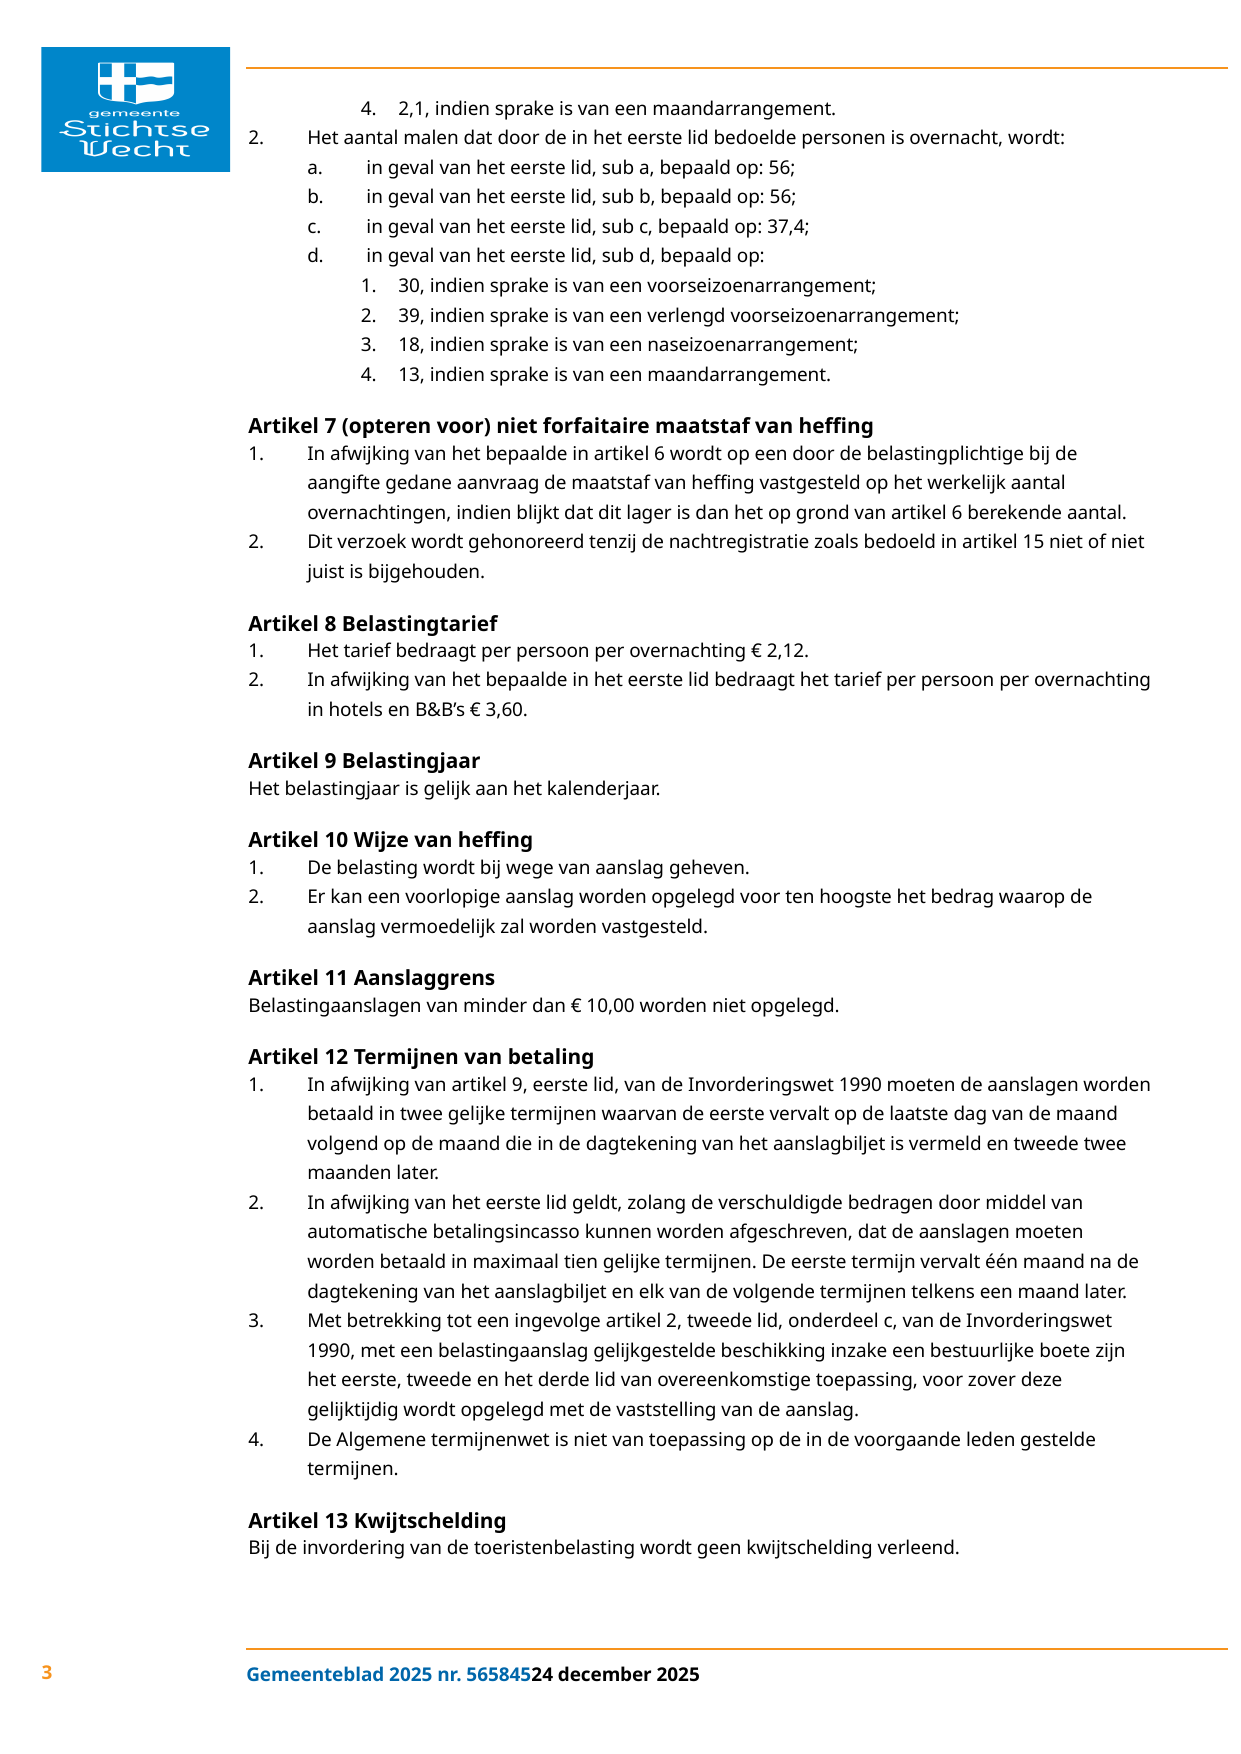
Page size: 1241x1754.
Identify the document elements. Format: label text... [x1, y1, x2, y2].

text Bij de invordering van de toeristenbelasting wordt geen kwijtschelding verleend. [248, 1534, 1152, 1560]
text Artikel 13 Kwijtschelding [248, 1506, 1152, 1534]
text Artikel 7 (opteren voor) niet forfaitaire maatstaf van heffing [248, 411, 1152, 440]
list In afwijking van het bepaalde in het eerste lid bedraagt het tarief per persoon per overnachting in hotels en B&B’s € 3,60. [248, 667, 1152, 722]
list 2,1, indien sprake is van een maandarrangement. [361, 95, 1152, 121]
list De Algemene termijnenwet is niet van toepassing op de in de voorgaande leden gestelde termijnen. [248, 1426, 1152, 1481]
text Artikel 9 Belastingjaar [248, 747, 1152, 775]
list 30, indien sprake is van een voorseizoenarrangement; [361, 272, 1152, 298]
list In afwijking van het eerste lid geldt, zolang de verschuldigde bedragen door middel van automatische betalingsincasso kunnen worden afgeschreven, dat de aanslagen moeten worden betaald in maximaal tien gelijke termijnen. De eerste termijn vervalt één maand na de dagtekening van het aanslagbiljet en elk van de volgende termijnen telkens een maand later. [248, 1189, 1152, 1304]
text Belastingaanslagen van minder dan € 10,00 worden niet opgelegd. [248, 992, 1152, 1018]
text Artikel 11 Aanslaggrens [248, 963, 1152, 992]
list Het aantal malen dat door de in het eerste lid bedoelde personen is overnacht, wordt: [248, 124, 1152, 150]
list Dit verzoek wordt gehonoreerd tenzij de nachtregistratie zoals bedoeld in artikel 15 niet of niet juist is bijgehouden. [248, 529, 1152, 584]
list in geval van het eerste lid, sub d, bepaald op: [307, 243, 1152, 268]
list in geval van het eerste lid, sub c, bepaald op: 37,4; [307, 213, 1152, 239]
text Artikel 12 Termijnen van betaling [248, 1042, 1152, 1071]
list In afwijking van artikel 9, eerste lid, van de Invorderingswet 1990 moeten de aanslagen worden betaald in twee gelijke termijnen waarvan de eerste vervalt op de laatste dag van de maand volgend op de maand die in de dagtekening van het aanslagbiljet is vermeld en tweede twee maanden later. [248, 1071, 1152, 1185]
text Artikel 10 Wijze van heffing [248, 826, 1152, 854]
list Het tarief bedraagt per persoon per overnachting € 2,12. [248, 637, 1152, 663]
list Er kan een voorlopige aanslag worden opgelegd voor ten hoogste het bedrag waarop de aanslag vermoedelijk zal worden vastgesteld. [248, 883, 1152, 939]
picture [99, 63, 135, 101]
list In afwijking van het bepaalde in artikel 6 wordt op een door de belastingplichtige bij de aangifte gedane aanvraag de maatstaf van heffing vastgesteld op het werkelijk aantal overnachtingen, indien blijkt dat dit lager is dan het op grond van artikel 6 berekende aantal. [248, 440, 1152, 525]
list 13, indien sprake is van een maandarrangement. [361, 361, 1152, 387]
list Met betrekking tot een ingevolge artikel 2, tweede lid, onderdeel c, van de Invorderingswet 1990, met een belastingaanslag gelijkgestelde beschikking inzake een bestuurlijke boete zijn het eerste, tweede en het derde lid van overeenkomstige toepassing, voor zover deze gelijktijdig wordt opgelegd met de vaststelling van de aanslag. [248, 1307, 1152, 1422]
list De belasting wordt bij wege van aanslag geheven. [248, 854, 1152, 880]
text Artikel 8 Belastingtarief [248, 609, 1152, 637]
list in geval van het eerste lid, sub b, bepaald op: 56; [307, 183, 1152, 209]
list 18, indien sprake is van een naseizoenarrangement; [361, 331, 1152, 357]
text Het belastingjaar is gelijk aan het kalenderjaar. [248, 775, 1152, 801]
list in geval van het eerste lid, sub a, bepaald op: 56; [307, 154, 1152, 180]
list 39, indien sprake is van een verlengd voorseizoenarrangement; [361, 302, 1152, 328]
picture [137, 63, 174, 103]
